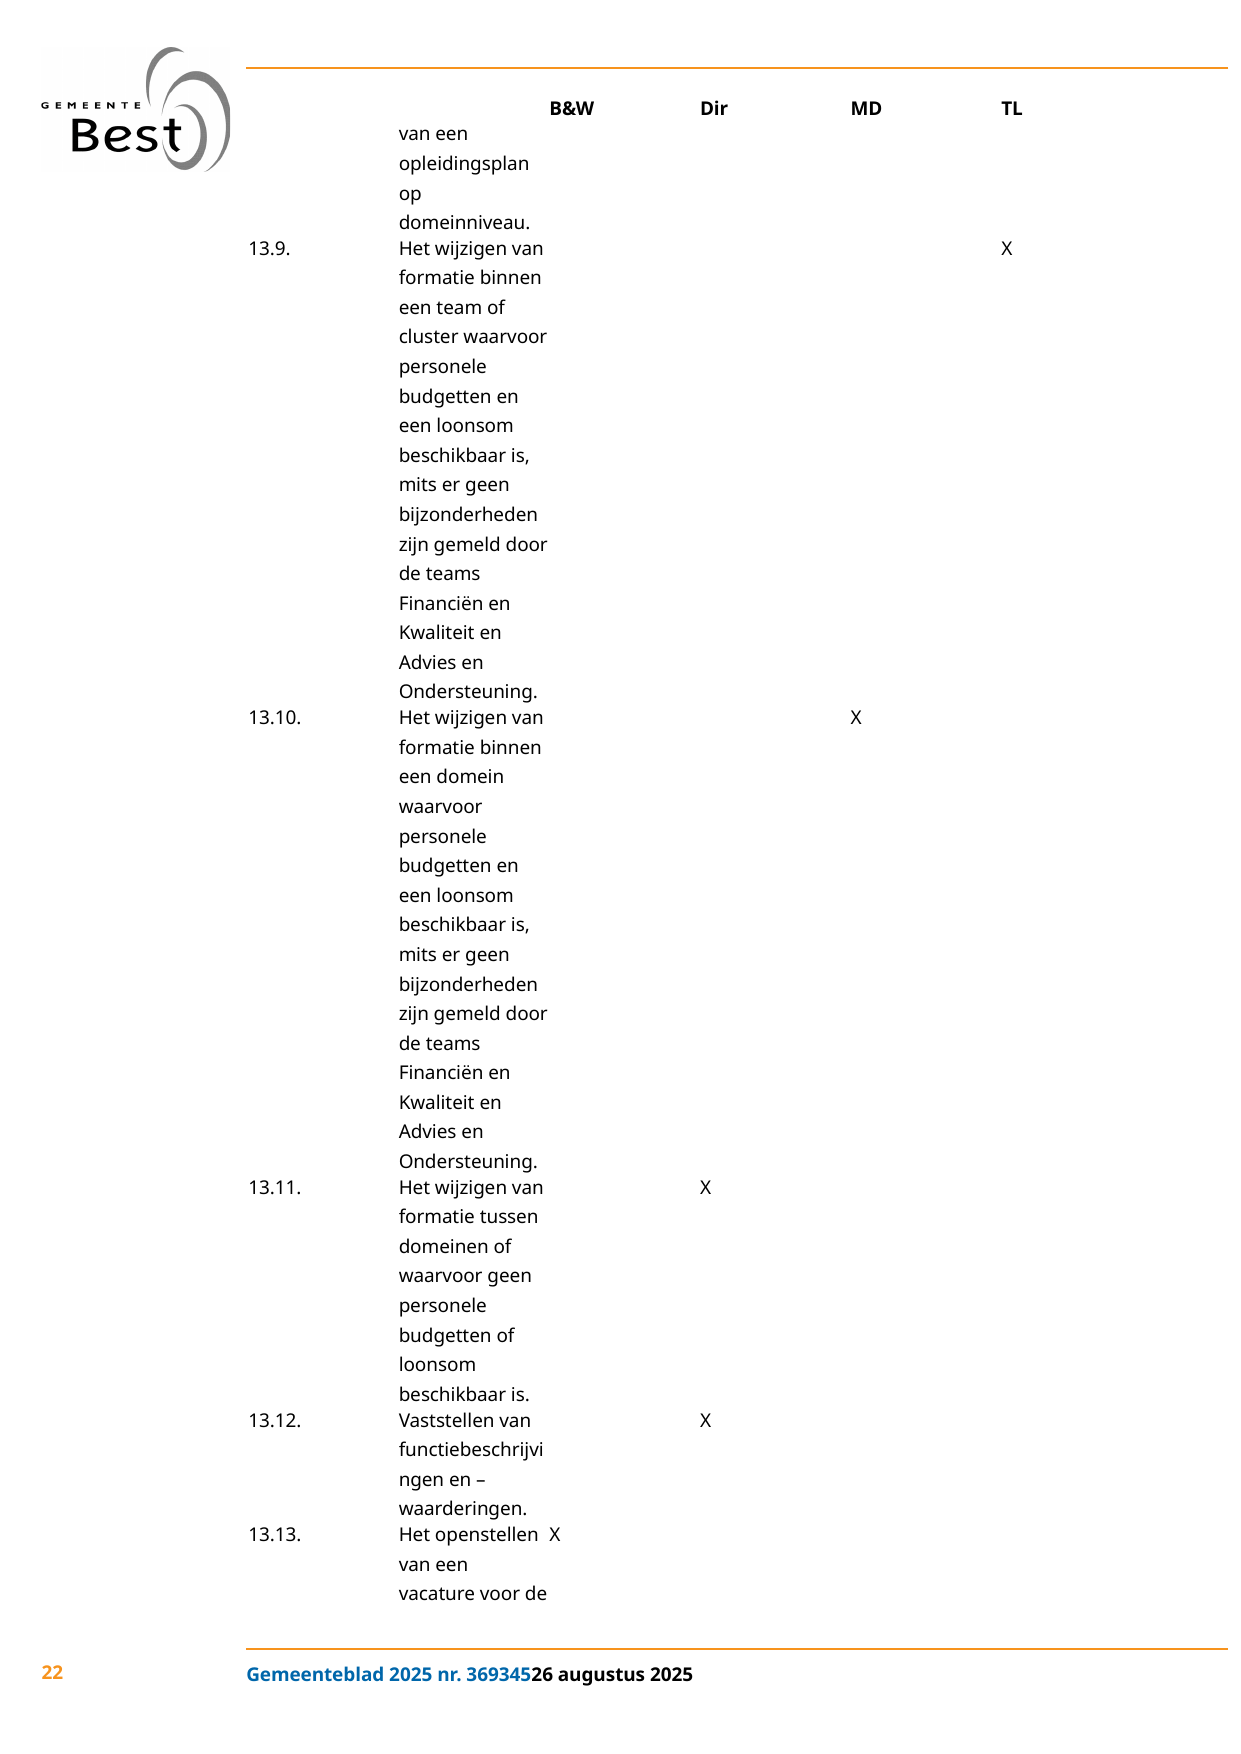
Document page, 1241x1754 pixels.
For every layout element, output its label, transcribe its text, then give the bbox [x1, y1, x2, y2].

table_cell X [850, 705, 1001, 1174]
table_cell [700, 705, 850, 1174]
table_cell X [700, 1174, 850, 1407]
table_cell [549, 121, 700, 235]
table_cell 13.13. [248, 1521, 398, 1606]
table_cell Vaststellen van functiebeschrijvingen en –waarderingen. [399, 1407, 549, 1521]
table_cell [1001, 121, 1152, 235]
table_cell [850, 235, 1001, 704]
table_cell [1001, 1521, 1152, 1606]
table_cell X [1001, 235, 1152, 704]
table_cell X [700, 1407, 850, 1521]
table_cell [549, 235, 700, 704]
table_header MD [850, 95, 1001, 121]
table_cell [700, 1521, 850, 1606]
table_cell [850, 1407, 1001, 1521]
table_cell Het wijzigen van formatie tussen domeinen of waarvoor geen personele budgetten of loonsom beschikbaar is. [399, 1174, 549, 1407]
table_cell [248, 121, 398, 235]
table_cell [1001, 1174, 1152, 1407]
table_cell [700, 121, 850, 235]
table_cell X [549, 1521, 700, 1606]
table_header [399, 95, 549, 121]
table_header [248, 95, 398, 121]
table_cell [549, 1407, 700, 1521]
table_cell [549, 705, 700, 1174]
table_cell Het wijzigen van formatie binnen een team of cluster waarvoor personele budgetten en een loonsom beschikbaar is, mits er geen bijzonderheden zijn gemeld door de teams Financiën en Kwaliteit en Advies en Ondersteuning. [399, 235, 549, 704]
table_header TL [1001, 95, 1152, 121]
table_cell [549, 1174, 700, 1407]
table_cell [850, 1174, 1001, 1407]
table_cell 13.12. [248, 1407, 398, 1521]
table_cell Het openstellen van een vacature voor de [399, 1521, 549, 1606]
table_cell van een opleidingsplan op domeinniveau. [399, 121, 549, 235]
table_cell [1001, 705, 1152, 1174]
table_header B&W [549, 95, 700, 121]
table_cell [700, 235, 850, 704]
table_header Dir [700, 95, 850, 121]
table_cell [850, 121, 1001, 235]
table_cell 13.10. [248, 705, 398, 1174]
table_cell 13.11. [248, 1174, 398, 1407]
picture [41, 47, 231, 172]
table_cell Het wijzigen van formatie binnen een domein waarvoor personele budgetten en een loonsom beschikbaar is, mits er geen bijzonderheden zijn gemeld door de teams Financiën en Kwaliteit en Advies en Ondersteuning. [399, 705, 549, 1174]
table_cell [1001, 1407, 1152, 1521]
table_cell 13.9. [248, 235, 398, 704]
table_cell [850, 1521, 1001, 1606]
